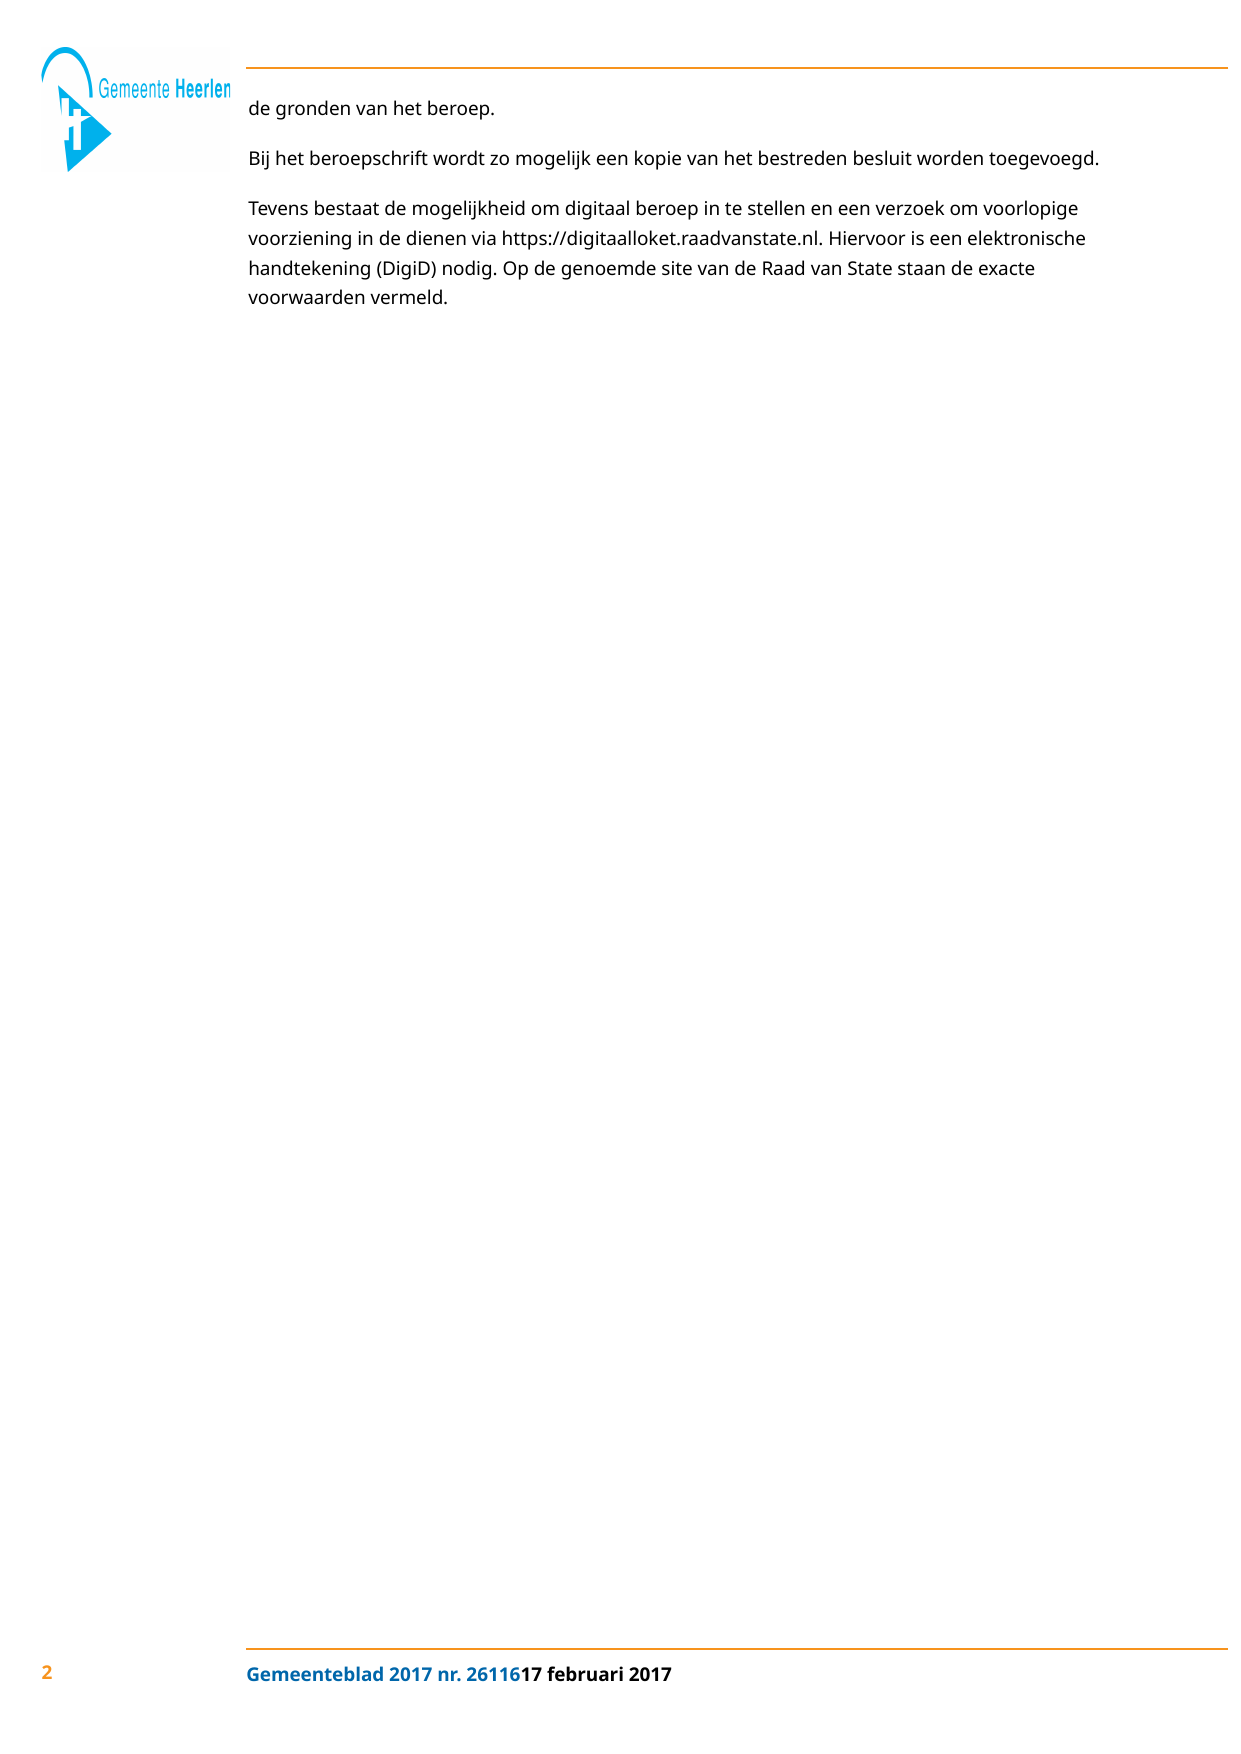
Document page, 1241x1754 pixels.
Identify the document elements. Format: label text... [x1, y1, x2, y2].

picture [41, 47, 58, 70]
picture [41, 47, 231, 172]
text Tevens bestaat de mogelijkheid om digitaal beroep in te stellen en een verzoek om voorlopige voorziening in de dienen via https://digitaalloket.raadvanstate.nl. Hiervoor is een elektronische handtekening (DigiD) nodig. Op de genoemde site van de Raad van State staan de exacte voorwaarden vermeld. [248, 196, 1152, 310]
text de gronden van het beroep. [248, 95, 1152, 121]
text Bij het beroepschrift wordt zo mogelijk een kopie van het bestreden besluit worden toegevoegd. [248, 145, 1152, 171]
